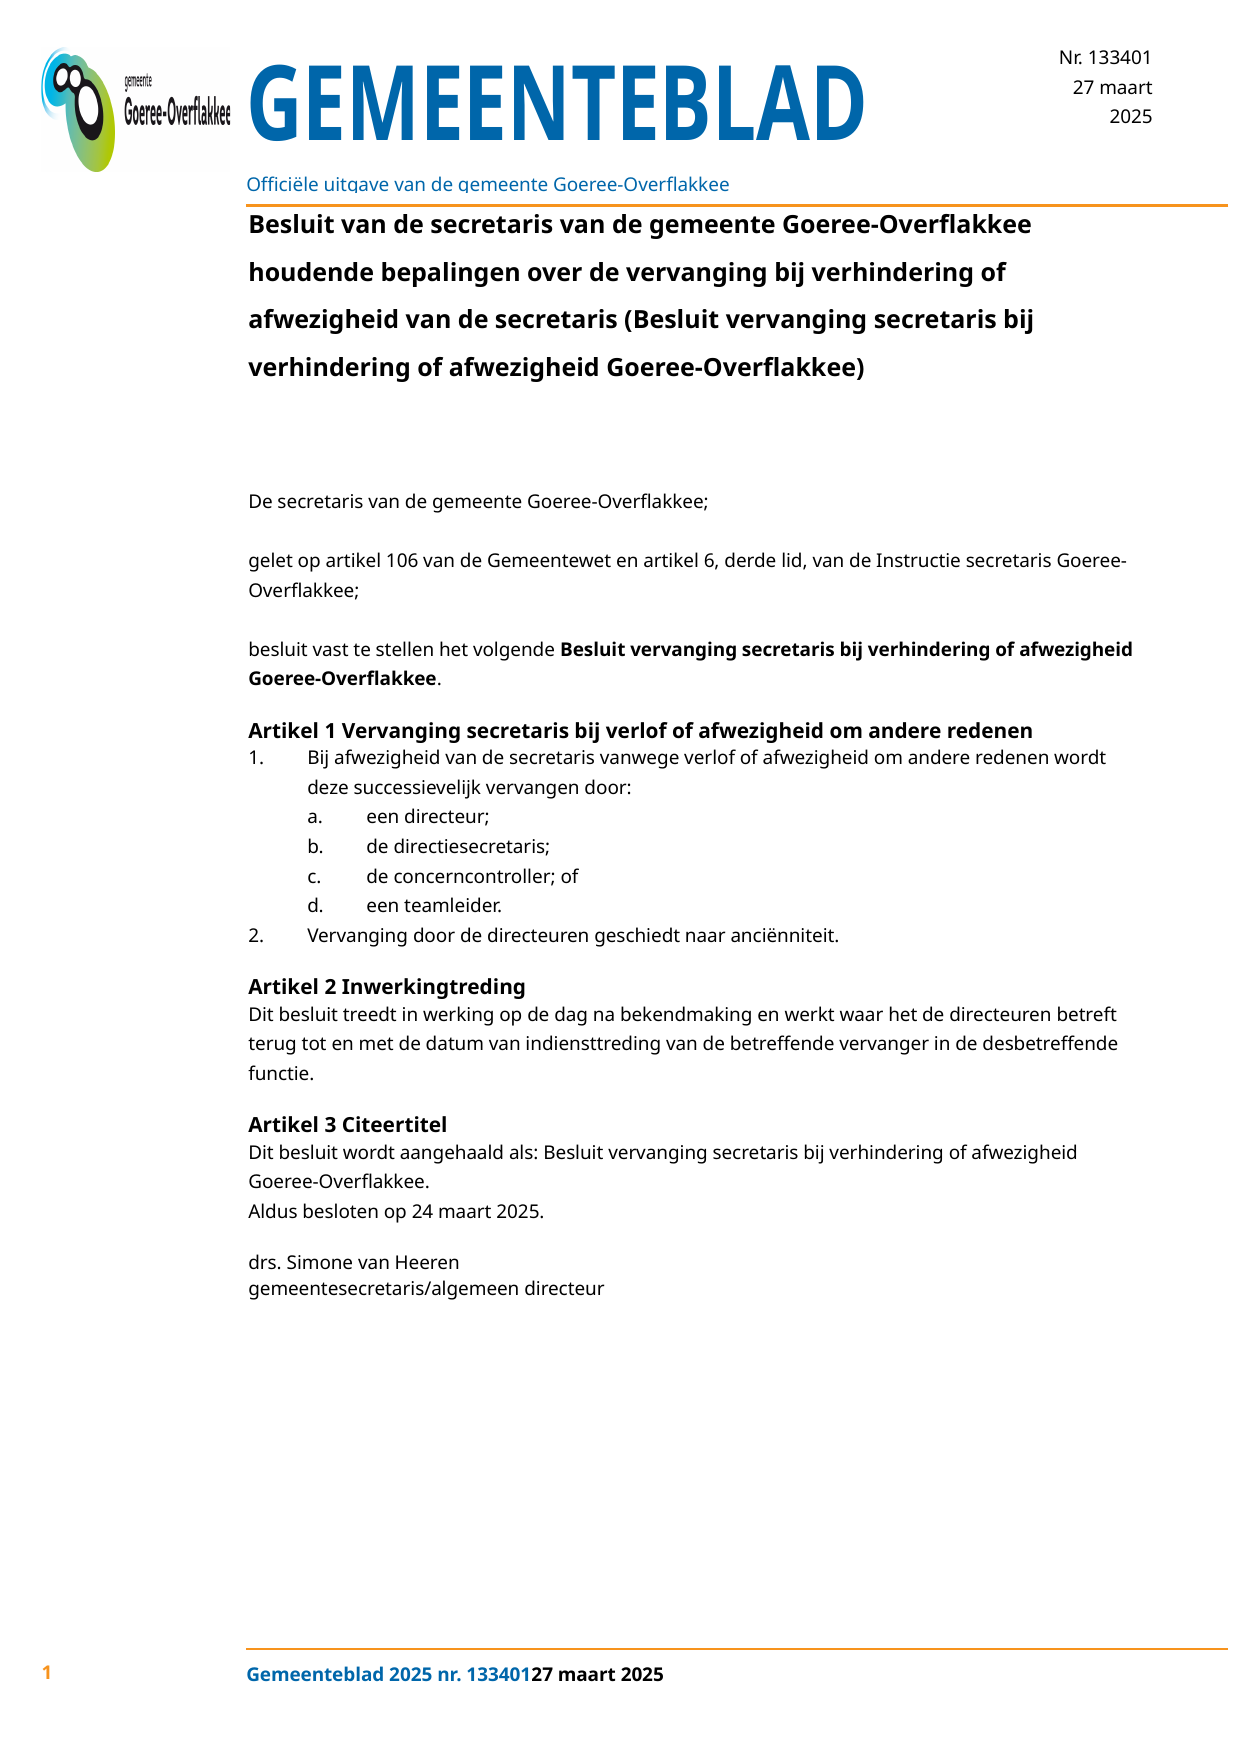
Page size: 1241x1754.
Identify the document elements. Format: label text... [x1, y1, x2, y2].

list een teamleider. [307, 892, 1152, 918]
text gelet op artikel 106 van de Gemeentewet en artikel 6, derde lid, van de Instructie secretaris Goeree-Overflakkee; [248, 547, 1152, 603]
text drs. Simone van Heeren [248, 1249, 1152, 1275]
list de directiesecretaris; [307, 833, 1152, 859]
list Bij afwezigheid van de secretaris vanwege verlof of afwezigheid om andere redenen wordt deze successievelijk vervangen door: [248, 744, 1152, 800]
text Dit besluit wordt aangehaald als: Besluit vervanging secretaris bij verhindering of afwezigheid Goeree-Overflakkee. [248, 1139, 1152, 1194]
list Vervanging door de directeuren geschiedt naar anciënniteit. [248, 922, 1152, 948]
text Artikel 2 Inwerkingtreding [248, 972, 1152, 1001]
text Besluit van de secretaris van de gemeente Goeree-Overflakkee houdende bepalingen over de vervanging bij verhindering of afwezigheid van de secretaris (Besluit vervanging secretaris bij verhindering of afwezigheid Goeree-Overflakkee) [248, 207, 1152, 384]
picture [41, 47, 231, 172]
text Artikel 1 Vervanging secretaris bij verlof of afwezigheid om andere redenen [248, 716, 1152, 744]
text besluit vast te stellen het volgende Besluit vervanging secretaris bij verhindering of afwezigheid Goeree-Overflakkee. [248, 636, 1152, 691]
text Artikel 3 Citeertitel [248, 1110, 1152, 1139]
text gemeentesecretaris/algemeen directeur [248, 1275, 1152, 1301]
text Aldus besloten op 24 maart 2025. [248, 1198, 1152, 1224]
text Dit besluit treedt in werking op de dag na bekendmaking en werkt waar het de directeuren betreft terug tot en met de datum van indiensttreding van de betreffende vervanger in de desbetreffende functie. [248, 1001, 1152, 1086]
list de concerncontroller; of [307, 863, 1152, 888]
text De secretaris van de gemeente Goeree-Overflakkee; [248, 488, 1152, 514]
list een directeur; [307, 804, 1152, 829]
